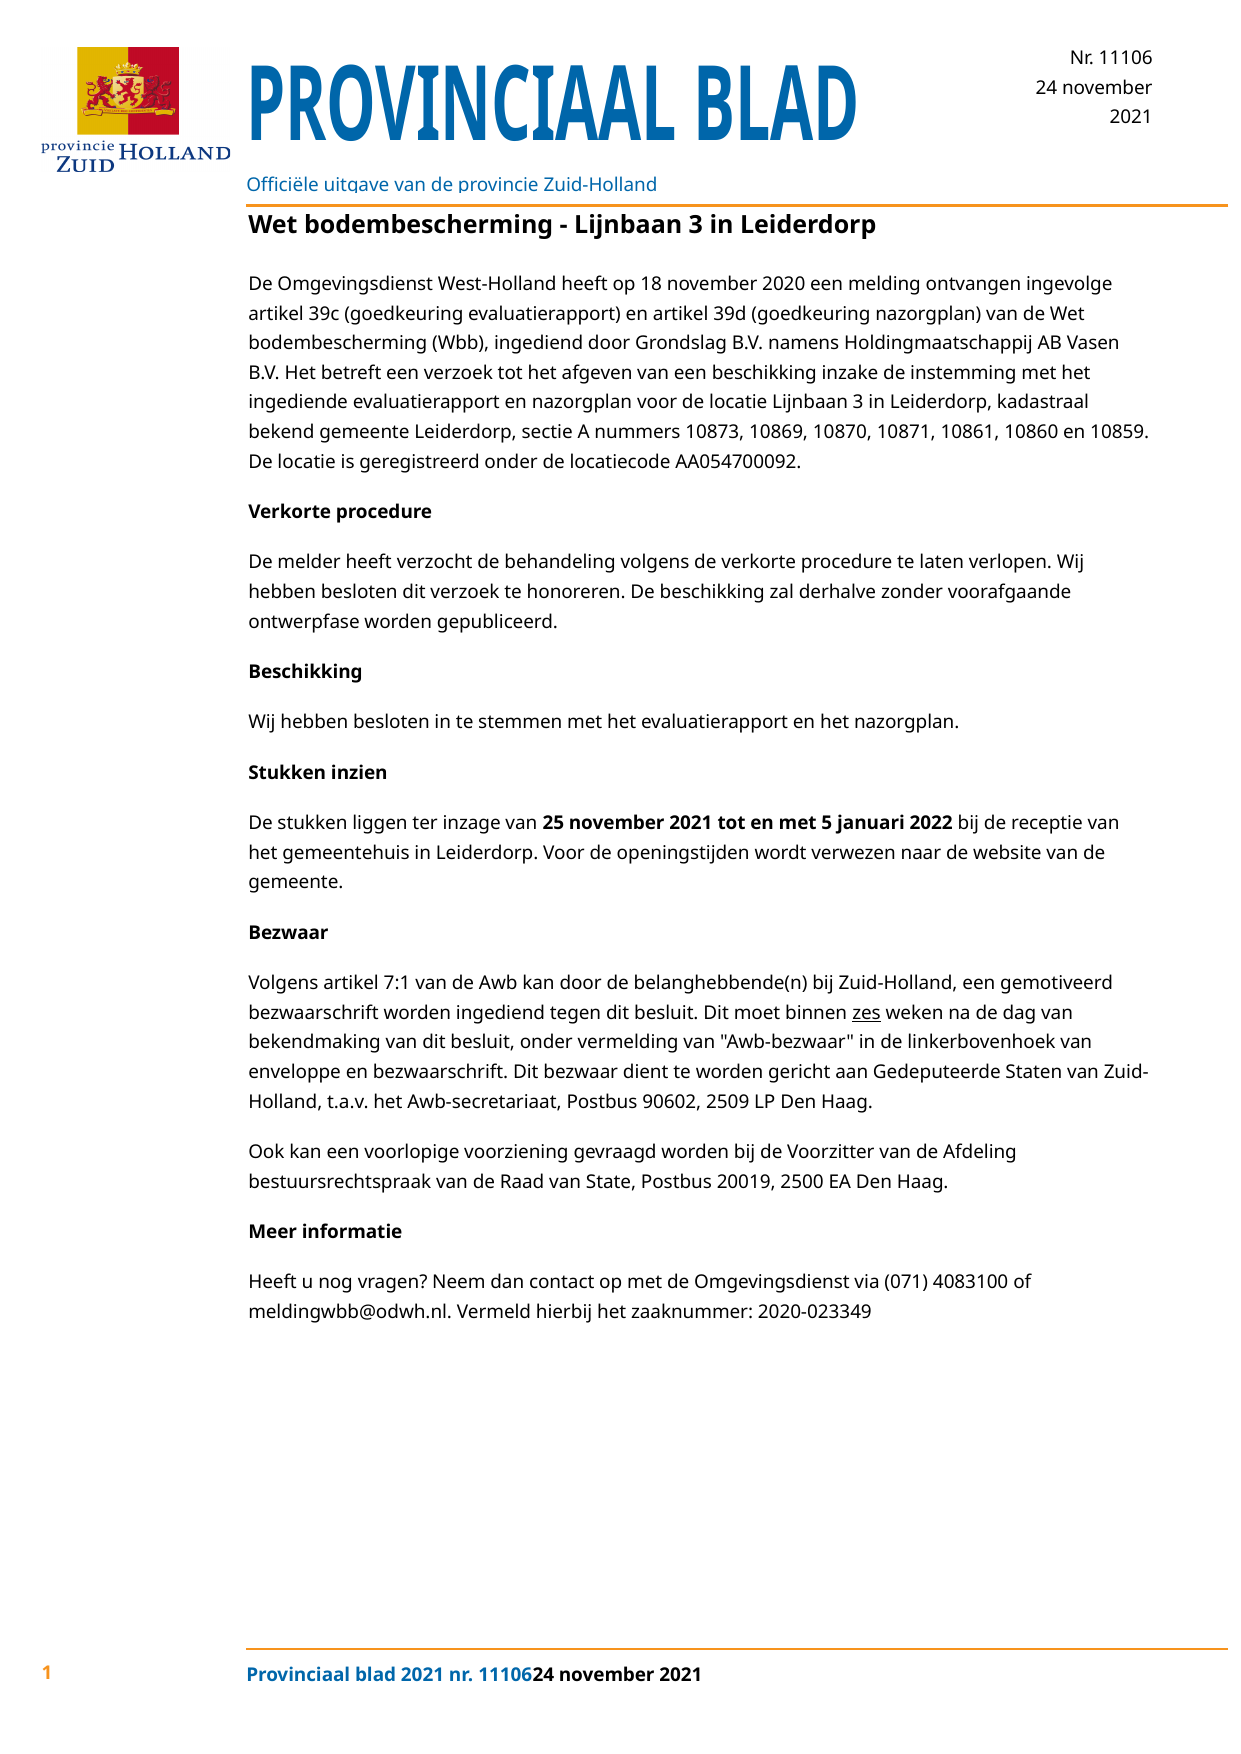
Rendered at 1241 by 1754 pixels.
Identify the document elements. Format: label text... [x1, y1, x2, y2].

text Wet bodembescherming - Lijnbaan 3 in Leiderdorp [248, 207, 1152, 241]
text Wij hebben besloten in te stemmen met het evaluatierapport en het nazorgplan. [248, 709, 1152, 734]
text De stukken liggen ter inzage van 25 november 2021 tot en met 5 januari 2022 bij de receptie van het gemeentehuis in Leiderdorp. Voor de openingstijden wordt verwezen naar de website van de gemeente. [248, 809, 1152, 894]
text Beschikking [248, 658, 1152, 684]
text Bezwaar [248, 919, 1152, 945]
text De Omgevingsdienst West-Holland heeft op 18 november 2020 een melding ontvangen ingevolge artikel 39c (goedkeuring evaluatierapport) en artikel 39d (goedkeuring nazorgplan) van de Wet bodembescherming (Wbb), ingediend door Grondslag B.V. namens Holdingmaatschappij AB Vasen B.V. Het betreft een verzoek tot het afgeven van een beschikking inzake de instemming met het ingediende evaluatierapport en nazorgplan voor de locatie Lijnbaan 3 in Leiderdorp, kadastraal bekend gemeente Leiderdorp, sectie A nummers 10873, 10869, 10870, 10871, 10861, 10860 en 10859. De locatie is geregistreerd onder de locatiecode AA054700092. [248, 270, 1152, 473]
text Stukken inzien [248, 759, 1152, 785]
text De melder heeft verzocht de behandeling volgens de verkorte procedure te laten verlopen. Wij hebben besloten dit verzoek te honoreren. De beschikking zal derhalve zonder voorafgaande ontwerpfase worden gepubliceerd. [248, 549, 1152, 633]
text Verkorte procedure [248, 498, 1152, 524]
picture [41, 47, 231, 172]
text Meer informatie [248, 1218, 1152, 1244]
text Ook kan een voorlopige voorziening gevraagd worden bij de Voorzitter van de Afdeling bestuursrechtspraak van de Raad van State, Postbus 20019, 2500 EA Den Haag. [248, 1138, 1152, 1193]
text Heeft u nog vragen? Neem dan contact op met de Omgevingsdienst via (071) 4083100 of meldingwbb@odwh.nl. Vermeld hierbij het zaaknummer: 2020-023349 [248, 1269, 1152, 1324]
text Volgens artikel 7:1 van de Awb kan door de belanghebbende(n) bij Zuid-Holland, een gemotiveerd bezwaarschrift worden ingediend tegen dit besluit. Dit moet binnen zes weken na de dag van bekendmaking van dit besluit, onder vermelding van "Awb-bezwaar" in de linkerbovenhoek van enveloppe en bezwaarschrift. Dit bezwaar dient te worden gericht aan Gedeputeerde Staten van Zuid-Holland, t.a.v. het Awb-secretariaat, Postbus 90602, 2509 LP Den Haag. [248, 969, 1152, 1113]
